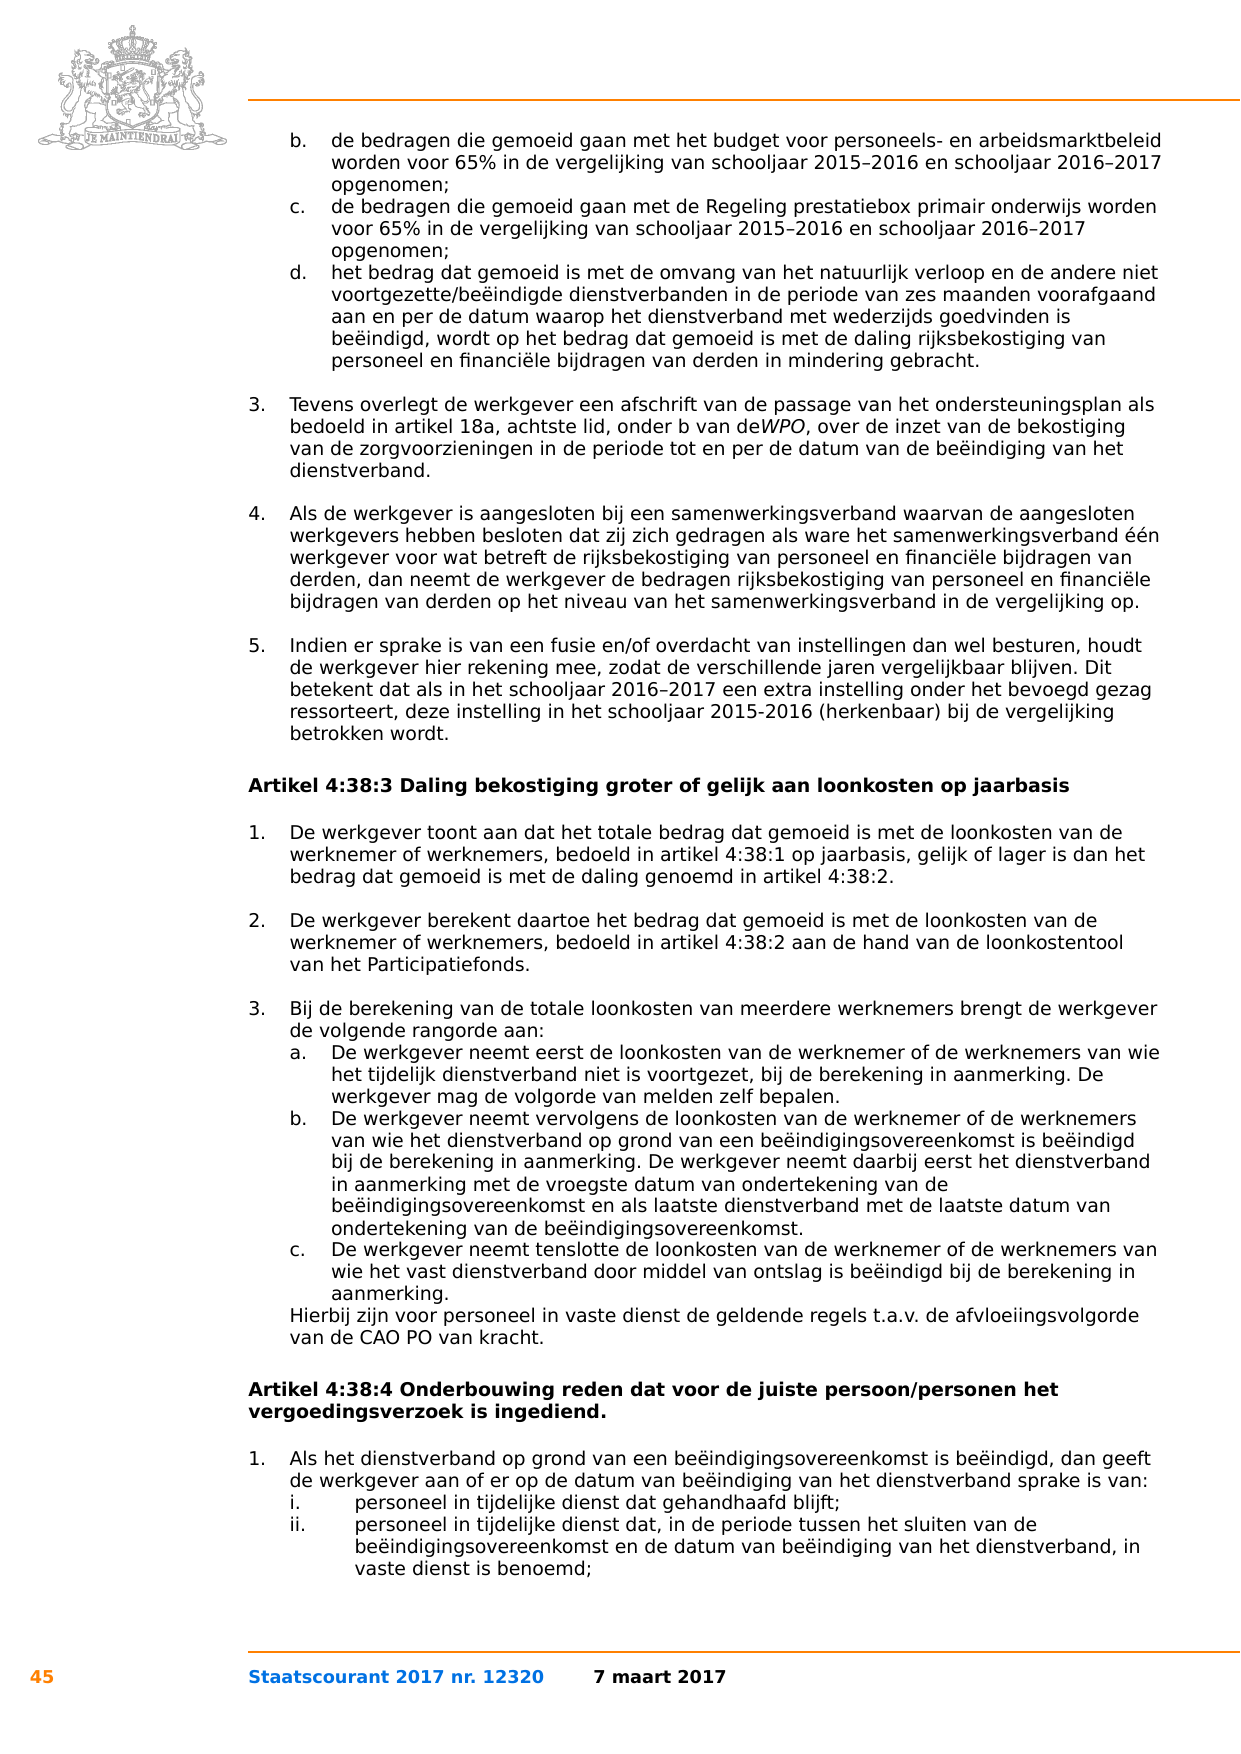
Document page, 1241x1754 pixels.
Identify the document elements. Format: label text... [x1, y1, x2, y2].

text i. personeel in tijdelijke dienst dat gehandhaafd blijft; [289, 1492, 1163, 1514]
text 5. Indien er sprake is van een fusie en/of overdacht van instellingen dan wel besturen, houdt de werkgever hier rekening mee, zodat de verschillende jaren vergelijkbaar blijven. Dit betekent dat als in het schooljaar 2016–2017 een extra instelling onder het bevoegd gezag ressorteert, deze instelling in het schooljaar 2015-2016 (herkenbaar) bij de vergelijking betrokken wordt. [248, 635, 1163, 745]
subtitle Artikel 4:38:4 Onderbouwing reden dat voor de juiste persoon/personen het vergoedingsverzoek is ingediend. [248, 1379, 1163, 1423]
subtitle Artikel 4:38:3 Daling bekostiging groter of gelijk aan loonkosten op jaarbasis [248, 775, 1163, 797]
text c. de bedragen die gemoeid gaan met de Regeling prestatiebox primair onderwijs worden voor 65% in de vergelijking van schooljaar 2015–2016 en schooljaar 2016–2017 opgenomen; [289, 196, 1163, 262]
text c. De werkgever neemt tenslotte de loonkosten van de werknemer of de werknemers van wie het vast dienstverband door middel van ontslag is beëindigd bij de berekening in aanmerking. [289, 1239, 1163, 1305]
text 3. Tevens overlegt de werkgever een afschrift van de passage van het ondersteuningsplan als bedoeld in artikel 18a, achtste lid, onder b van deWPO, over de inzet van de bekostiging van de zorgvoorzieningen in de periode tot en per de datum van de beëindiging van het dienstverband. [248, 393, 1163, 481]
text 2. De werkgever berekent daartoe het bedrag dat gemoeid is met de loonkosten van de werknemer of werknemers, bedoeld in artikel 4:38:2 aan de hand van de loonkostentool van het Participatiefonds. [248, 910, 1163, 976]
text Hierbij zijn voor personeel in vaste dienst de geldende regels t.a.v. de afvloeiingsvolgorde van de CAO PO van kracht. [289, 1305, 1163, 1349]
text ii. personeel in tijdelijke dienst dat, in de periode tussen het sluiten van de beëindigingsovereenkomst en de datum van beëindiging van het dienstverband, in vaste dienst is benoemd; [289, 1514, 1163, 1580]
text 4. Als de werkgever is aangesloten bij een samenwerkingsverband waarvan de aangesloten werkgevers hebben besloten dat zij zich gedragen als ware het samenwerkingsverband één werkgever voor wat betreft de rijksbekostiging van personeel en financiële bijdragen van derden, dan neemt de werkgever de bedragen rijksbekostiging van personeel en financiële bijdragen van derden op het niveau van het samenwerkingsverband in de vergelijking op. [248, 503, 1163, 613]
text d. het bedrag dat gemoeid is met de omvang van het natuurlijk verloop en de andere niet voortgezette/beëindigde dienstverbanden in de periode van zes maanden voorafgaand aan en per de datum waarop het dienstverband met wederzijds goedvinden is beëindigd, wordt op het bedrag dat gemoeid is met de daling rijksbekostiging van personeel en financiële bijdragen van derden in mindering gebracht. [289, 262, 1163, 372]
picture [38, 25, 227, 150]
text b. De werkgever neemt vervolgens de loonkosten van de werknemer of de werknemers van wie het dienstverband op grond van een beëindigingsovereenkomst is beëindigd bij de berekening in aanmerking. De werkgever neemt daarbij eerst het dienstverband in aanmerking met de vroegste datum van ondertekening van de beëindigingsovereenkomst en als laatste dienstverband met de laatste datum van ondertekening van de beëindigingsovereenkomst. [289, 1107, 1163, 1239]
text 1. De werkgever toont aan dat het totale bedrag dat gemoeid is met de loonkosten van de werknemer of werknemers, bedoeld in artikel 4:38:1 op jaarbasis, gelijk of lager is dan het bedrag dat gemoeid is met de daling genoemd in artikel 4:38:2. [248, 822, 1163, 888]
text b. de bedragen die gemoeid gaan met het budget voor personeels- en arbeidsmarktbeleid worden voor 65% in de vergelijking van schooljaar 2015–2016 en schooljaar 2016–2017 opgenomen; [289, 130, 1163, 196]
text a. De werkgever neemt eerst de loonkosten van de werknemer of de werknemers van wie het tijdelijk dienstverband niet is voortgezet, bij de berekening in aanmerking. De werkgever mag de volgorde van melden zelf bepalen. [289, 1042, 1163, 1107]
text 3. Bij de berekening van de totale loonkosten van meerdere werknemers brengt de werkgever de volgende rangorde aan: [248, 998, 1163, 1042]
text 1. Als het dienstverband op grond van een beëindigingsovereenkomst is beëindigd, dan geeft de werkgever aan of er op de datum van beëindiging van het dienstverband sprake is van: [248, 1448, 1163, 1492]
